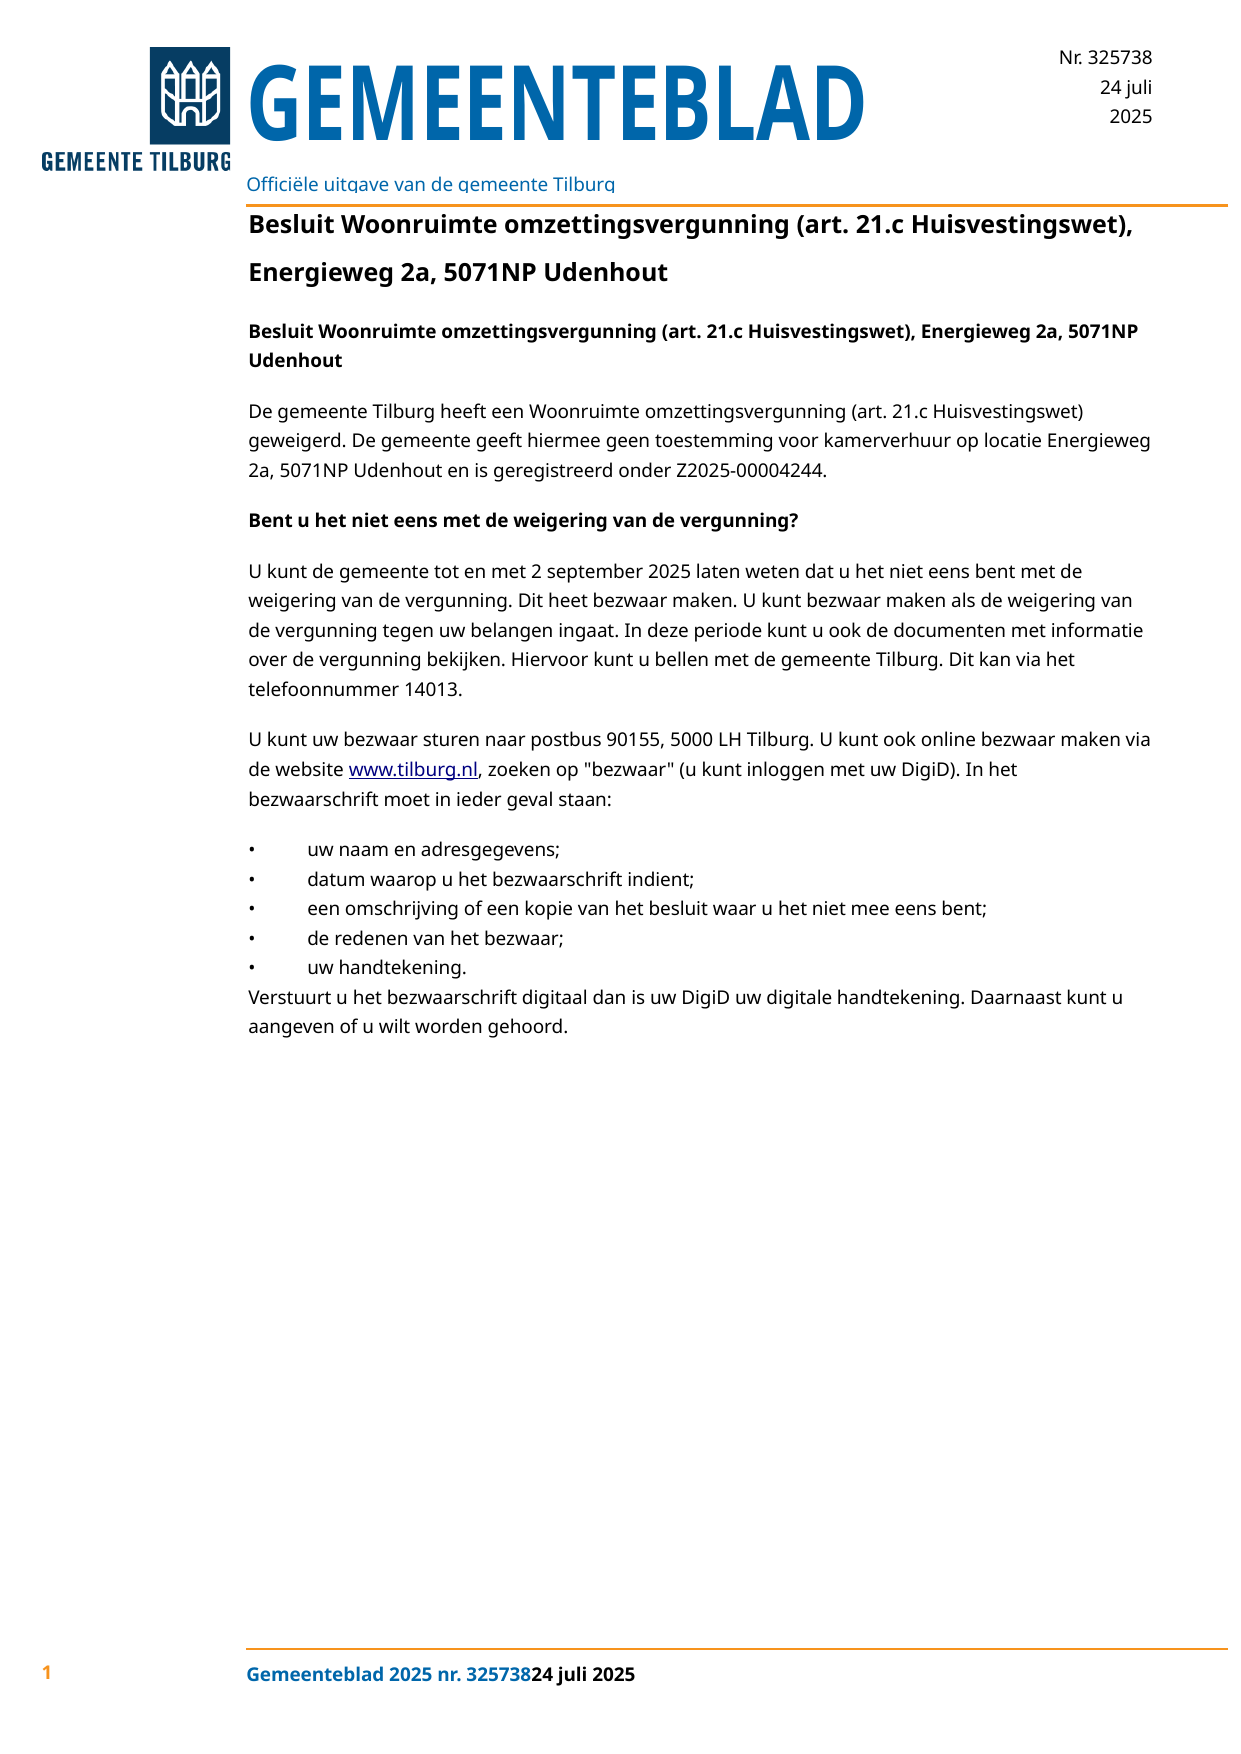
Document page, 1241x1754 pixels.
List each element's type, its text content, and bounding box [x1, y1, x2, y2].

text U kunt uw bezwaar sturen naar postbus 90155, 5000 LH Tilburg. U kunt ook online bezwaar maken via de website www.tilburg.nl, zoeken op "bezwaar" (u kunt inloggen met uw DigiD). In het bezwaarschrift moet in ieder geval staan: [248, 727, 1152, 812]
text Bent u het niet eens met de weigering van de vergunning? [248, 507, 1152, 533]
list uw handtekening. [248, 954, 1152, 980]
text Verstuurt u het bezwaarschrift digitaal dan is uw DigiD uw digitale handtekening. Daarnaast kunt u aangeven of u wilt worden gehoord. [248, 984, 1152, 1039]
list de redenen van het bezwaar; [248, 925, 1152, 951]
text U kunt de gemeente tot en met 2 september 2025 laten weten dat u het niet eens bent met de weigering van de vergunning. Dit heet bezwaar maken. U kunt bezwaar maken als de weigering van de vergunning tegen uw belangen ingaat. In deze periode kunt u ook de documenten met informatie over de vergunning bekijken. Hiervoor kunt u bellen met de gemeente Tilburg. Dit kan via het telefoonnummer 14013. [248, 558, 1152, 702]
list een omschrijving of een kopie van het besluit waar u het niet mee eens bent; [248, 895, 1152, 921]
list uw naam en adresgegevens; [248, 836, 1152, 862]
list datum waarop u het bezwaarschrift indient; [248, 866, 1152, 892]
text Besluit Woonruimte omzettingsvergunning (art. 21.c Huisvestingswet), Energieweg 2a, 5071NP Udenhout [248, 318, 1152, 373]
text Besluit Woonruimte omzettingsvergunning (art. 21.c Huisvestingswet), Energieweg 2a, 5071NP Udenhout [248, 207, 1152, 288]
picture [41, 47, 231, 172]
text De gemeente Tilburg heeft een Woonruimte omzettingsvergunning (art. 21.c Huisvestingswet) geweigerd. De gemeente geeft hiermee geen toestemming voor kamerverhuur op locatie Energieweg 2a, 5071NP Udenhout en is geregistreerd onder Z2025-00004244. [248, 398, 1152, 483]
